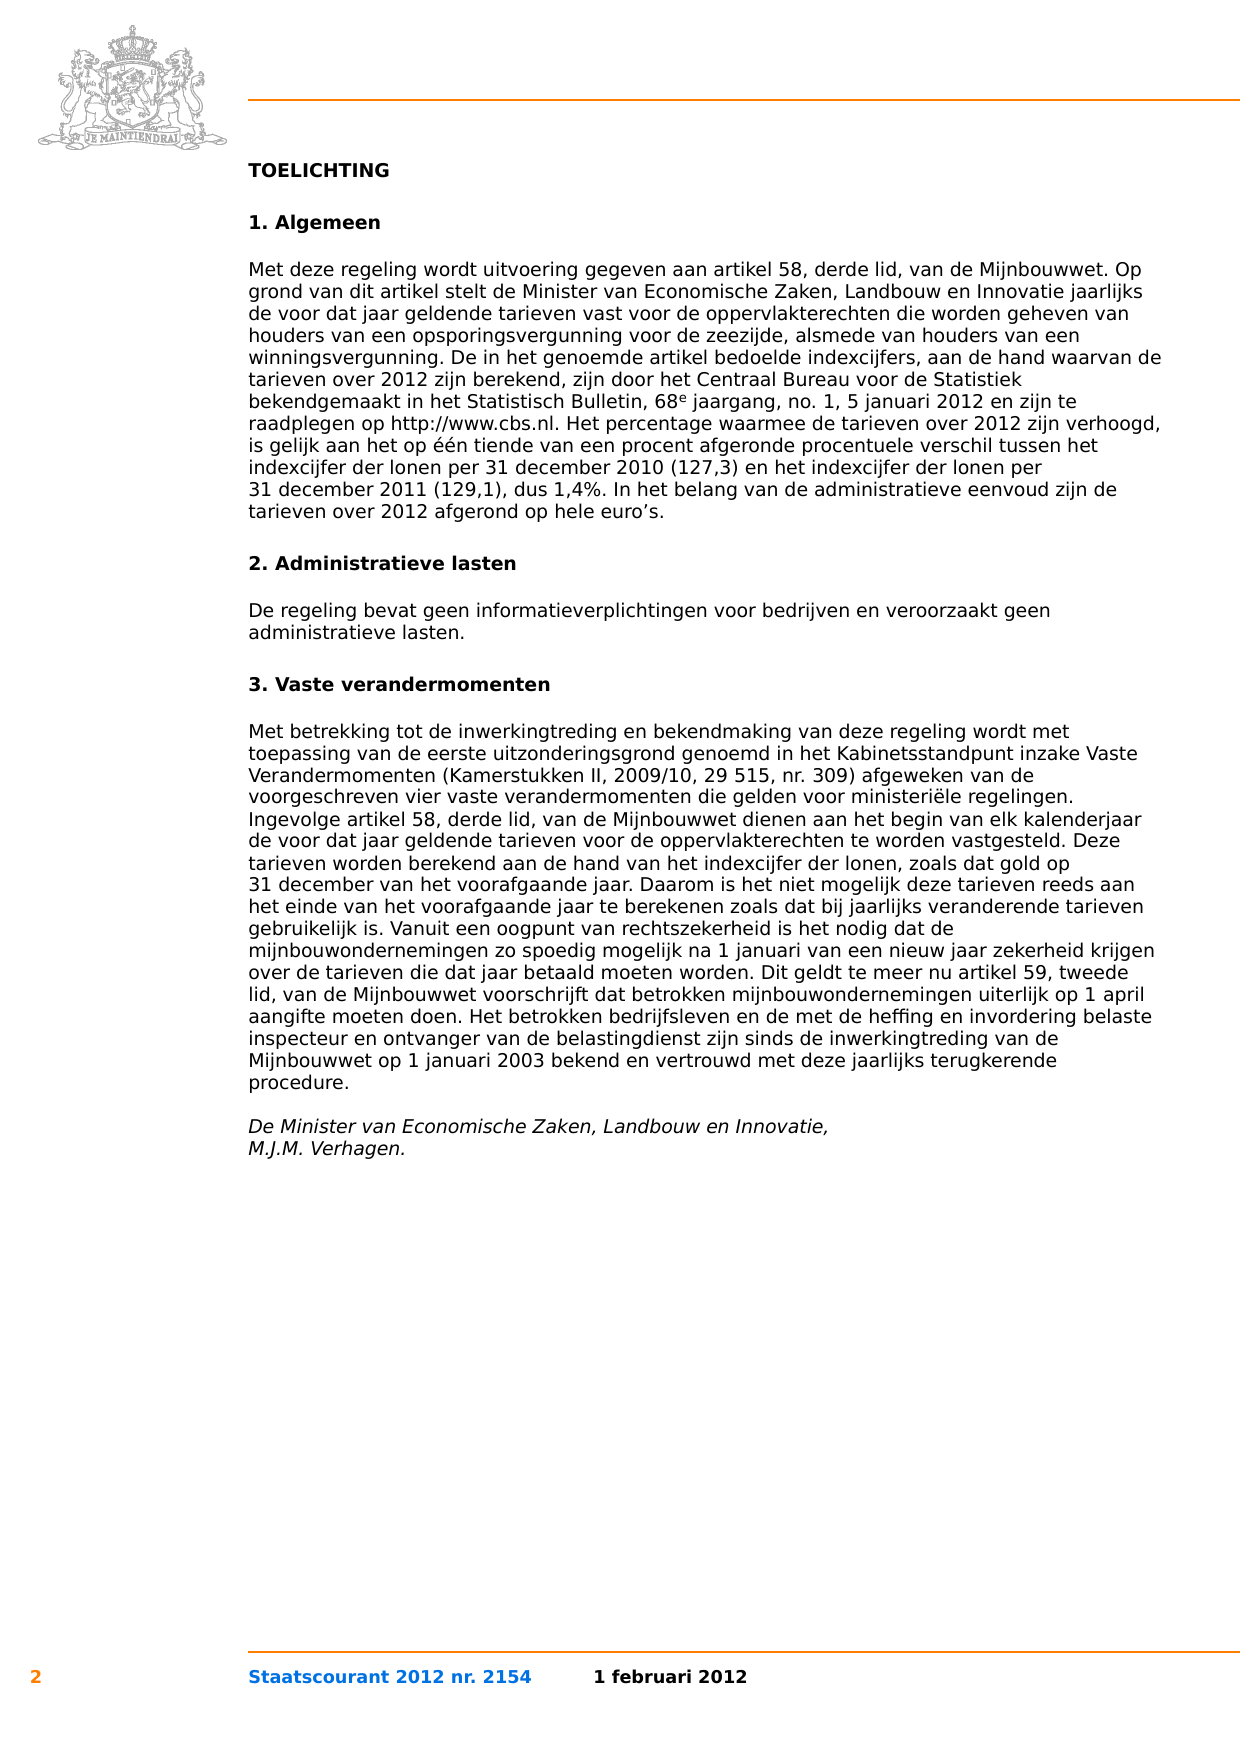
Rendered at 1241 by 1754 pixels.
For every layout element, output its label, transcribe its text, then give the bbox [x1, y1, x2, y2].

subtitle 1. Algemeen [248, 212, 1163, 234]
subtitle 2. Administratieve lasten [248, 553, 1163, 574]
text De regeling bevat geen informatieverplichtingen voor bedrijven en veroorzaakt geen administratieve lasten. [248, 599, 1163, 643]
text Met betrekking tot de inwerkingtreding en bekendmaking van deze regeling wordt met toepassing van de eerste uitzonderingsgrond genoemd in het Kabinetsstandpunt inzake Vaste Verandermomenten (Kamerstukken II, 2009/10, 29 515, nr. 309) afgeweken van de voorgeschreven vier vaste verandermomenten die gelden voor ministeriële regelingen. Ingevolge artikel 58, derde lid, van de Mijnbouwwet dienen aan het begin van elk kalenderjaar de voor dat jaar geldende tarieven voor de oppervlakterechten te worden vastgesteld. Deze tarieven worden berekend aan de hand van het indexcijfer der lonen, zoals dat gold op 31 december van het voorafgaande jaar. Daarom is het niet mogelijk deze tarieven reeds aan het einde van het voorafgaande jaar te berekenen zoals dat bij jaarlijks veranderende tarieven gebruikelijk is. Vanuit een oogpunt van rechtszekerheid is het nodig dat de mijnbouwondernemingen zo spoedig mogelijk na 1 januari van een nieuw jaar zekerheid krijgen over de tarieven die dat jaar betaald moeten worden. Dit geldt te meer nu artikel 59, tweede lid, van de Mijnbouwwet voorschrijft dat betrokken mijnbouwondernemingen uiterlijk op 1 april aangifte moeten doen. Het betrokken bedrijfsleven en de met de heffing en invordering belaste inspecteur en ontvanger van de belastingdienst zijn sinds de inwerkingtreding van de Mijnbouwwet op 1 januari 2003 bekend en vertrouwd met deze jaarlijks terugkerende procedure. [248, 721, 1163, 1094]
text De Minister van Economische Zaken, Landbouw en Innovatie, M.J.M. Verhagen. [248, 1116, 1163, 1160]
subtitle 3. Vaste verandermomenten [248, 673, 1163, 696]
subtitle TOELICHTING [248, 160, 1163, 182]
picture [38, 25, 227, 150]
text Met deze regeling wordt uitvoering gegeven aan artikel 58, derde lid, van de Mijnbouwwet. Op grond van dit artikel stelt de Minister van Economische Zaken, Landbouw en Innovatie jaarlijks de voor dat jaar geldende tarieven vast voor de oppervlakterechten die worden geheven van houders van een opsporingsvergunning voor de zeezijde, alsmede van houders van een winningsvergunning. De in het genoemde artikel bedoelde indexcijfers, aan de hand waarvan de tarieven over 2012 zijn berekend, zijn door het Centraal Bureau voor de Statistiek bekendgemaakt in het Statistisch Bulletin, 68e jaargang, no. 1, 5 januari 2012 en zijn te raadplegen op http://www.cbs.nl. Het percentage waarmee de tarieven over 2012 zijn verhoogd, is gelijk aan het op één tiende van een procent afgeronde procentuele verschil tussen het indexcijfer der lonen per 31 december 2010 (127,3) en het indexcijfer der lonen per 31 december 2011 (129,1), dus 1,4%. In het belang van de administratieve eenvoud zijn de tarieven over 2012 afgerond op hele euro’s. [248, 259, 1163, 523]
